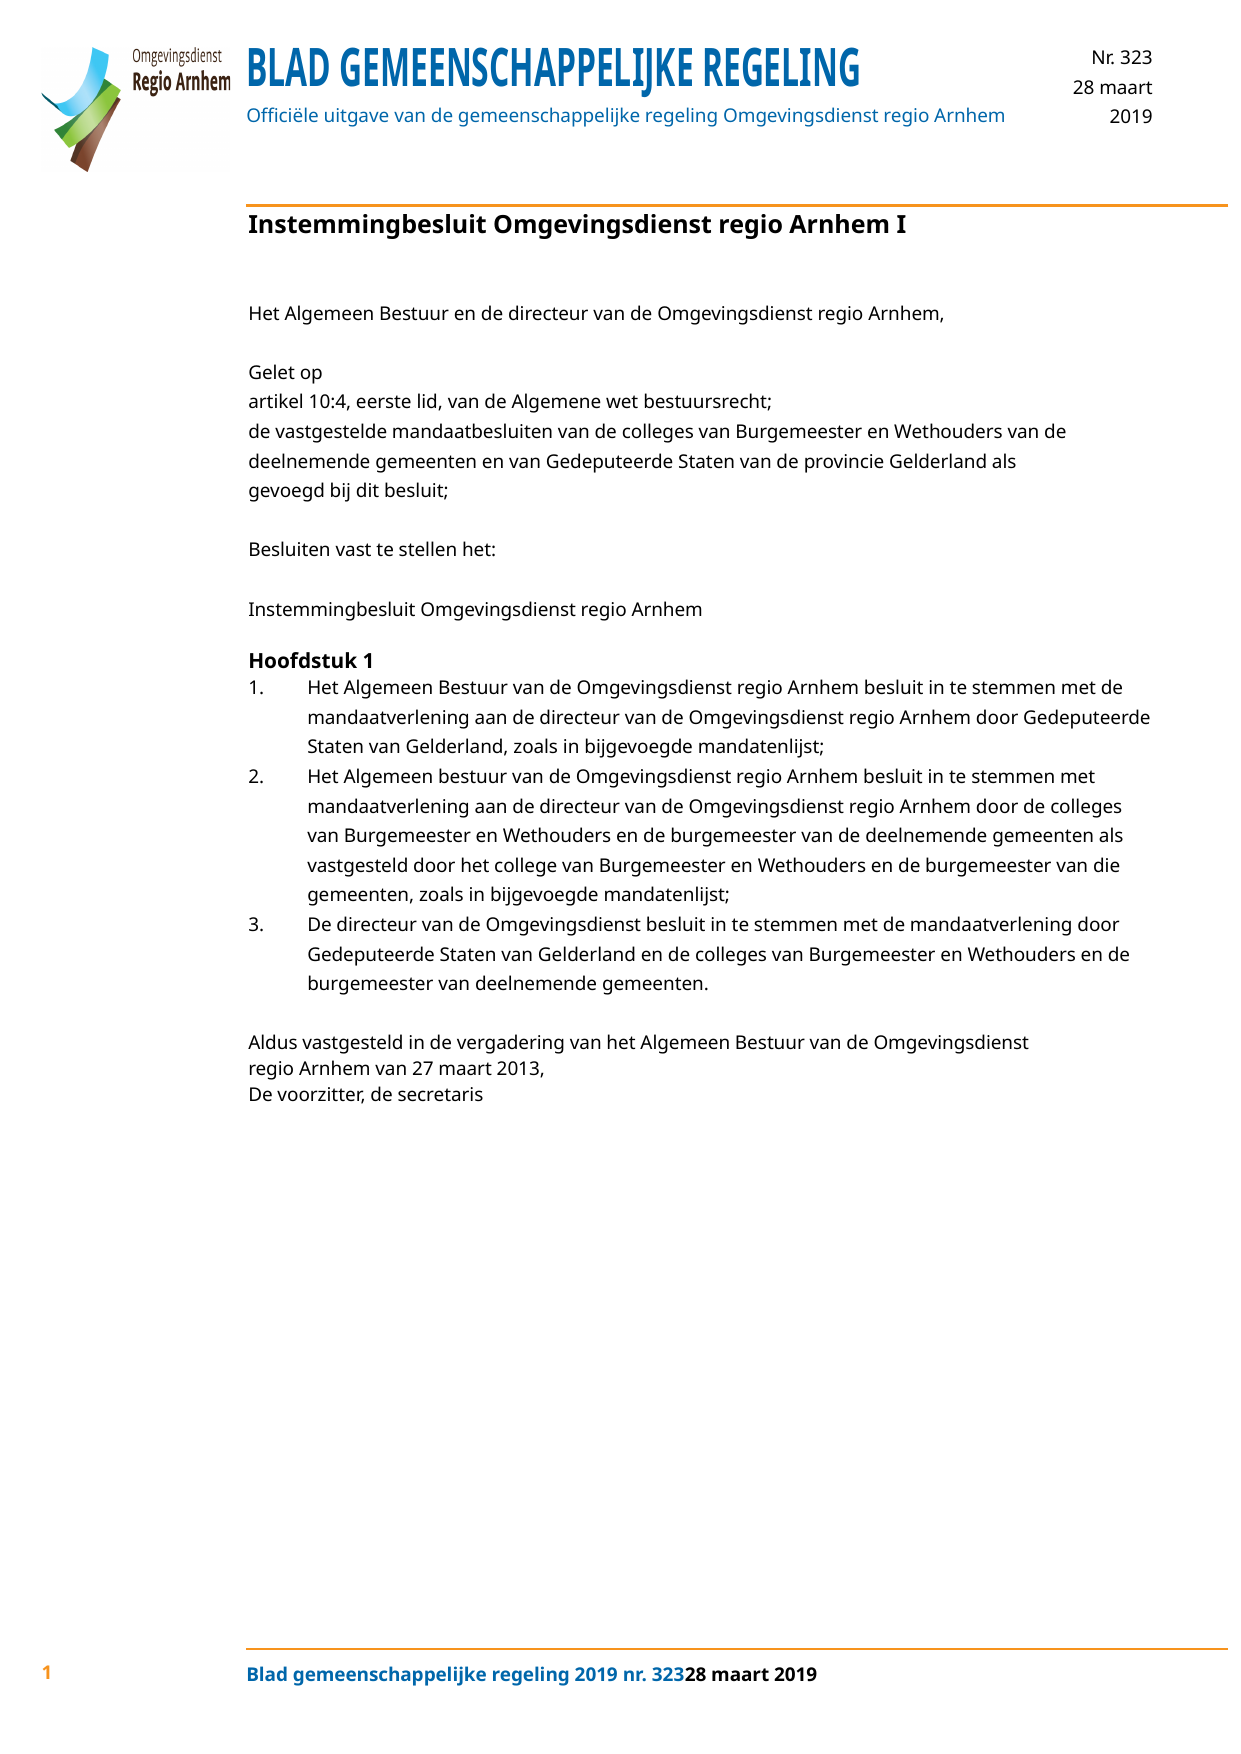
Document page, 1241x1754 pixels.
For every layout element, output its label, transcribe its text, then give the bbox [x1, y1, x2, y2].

text Instemmingbesluit Omgevingsdienst regio Arnhem I [248, 207, 1152, 241]
text Aldus vastgesteld in de vergadering van het Algemeen Bestuur van de Omgevingsdienst [248, 1029, 1152, 1055]
text Besluiten vast te stellen het: [248, 537, 1152, 562]
text Hoofdstuk 1 [248, 646, 1152, 674]
picture [41, 47, 231, 172]
text Instemmingbesluit Omgevingsdienst regio Arnhem [248, 596, 1152, 621]
text regio Arnhem van 27 maart 2013, [248, 1055, 1152, 1081]
list Het Algemeen bestuur van de Omgevingsdienst regio Arnhem besluit in te stemmen met mandaatverlening aan de directeur van de Omgevingsdienst regio Arnhem door de colleges van Burgemeester en Wethouders en de burgemeester van de deelnemende gemeenten als vastgesteld door het college van Burgemeester en Wethouders en de burgemeester van die gemeenten, zoals in bijgevoegde mandatenlijst; [248, 763, 1152, 907]
text De voorzitter, de secretaris [248, 1081, 1152, 1107]
text Gelet op [248, 359, 1152, 385]
text Het Algemeen Bestuur en de directeur van de Omgevingsdienst regio Arnhem, [248, 300, 1152, 326]
text deelnemende gemeenten en van Gedeputeerde Staten van de provincie Gelderland als [248, 448, 1152, 473]
list Het Algemeen Bestuur van de Omgevingsdienst regio Arnhem besluit in te stemmen met de mandaatverlening aan de directeur van de Omgevingsdienst regio Arnhem door Gedeputeerde Staten van Gelderland, zoals in bijgevoegde mandatenlijst; [248, 674, 1152, 759]
list De directeur van de Omgevingsdienst besluit in te stemmen met de mandaatverlening door Gedeputeerde Staten van Gelderland en de colleges van Burgemeester en Wethouders en de burgemeester van deelnemende gemeenten. [248, 911, 1152, 996]
text gevoegd bij dit besluit; [248, 477, 1152, 503]
text artikel 10:4, eerste lid, van de Algemene wet bestuursrecht; [248, 389, 1152, 414]
text de vastgestelde mandaatbesluiten van de colleges van Burgemeester en Wethouders van de [248, 418, 1152, 444]
